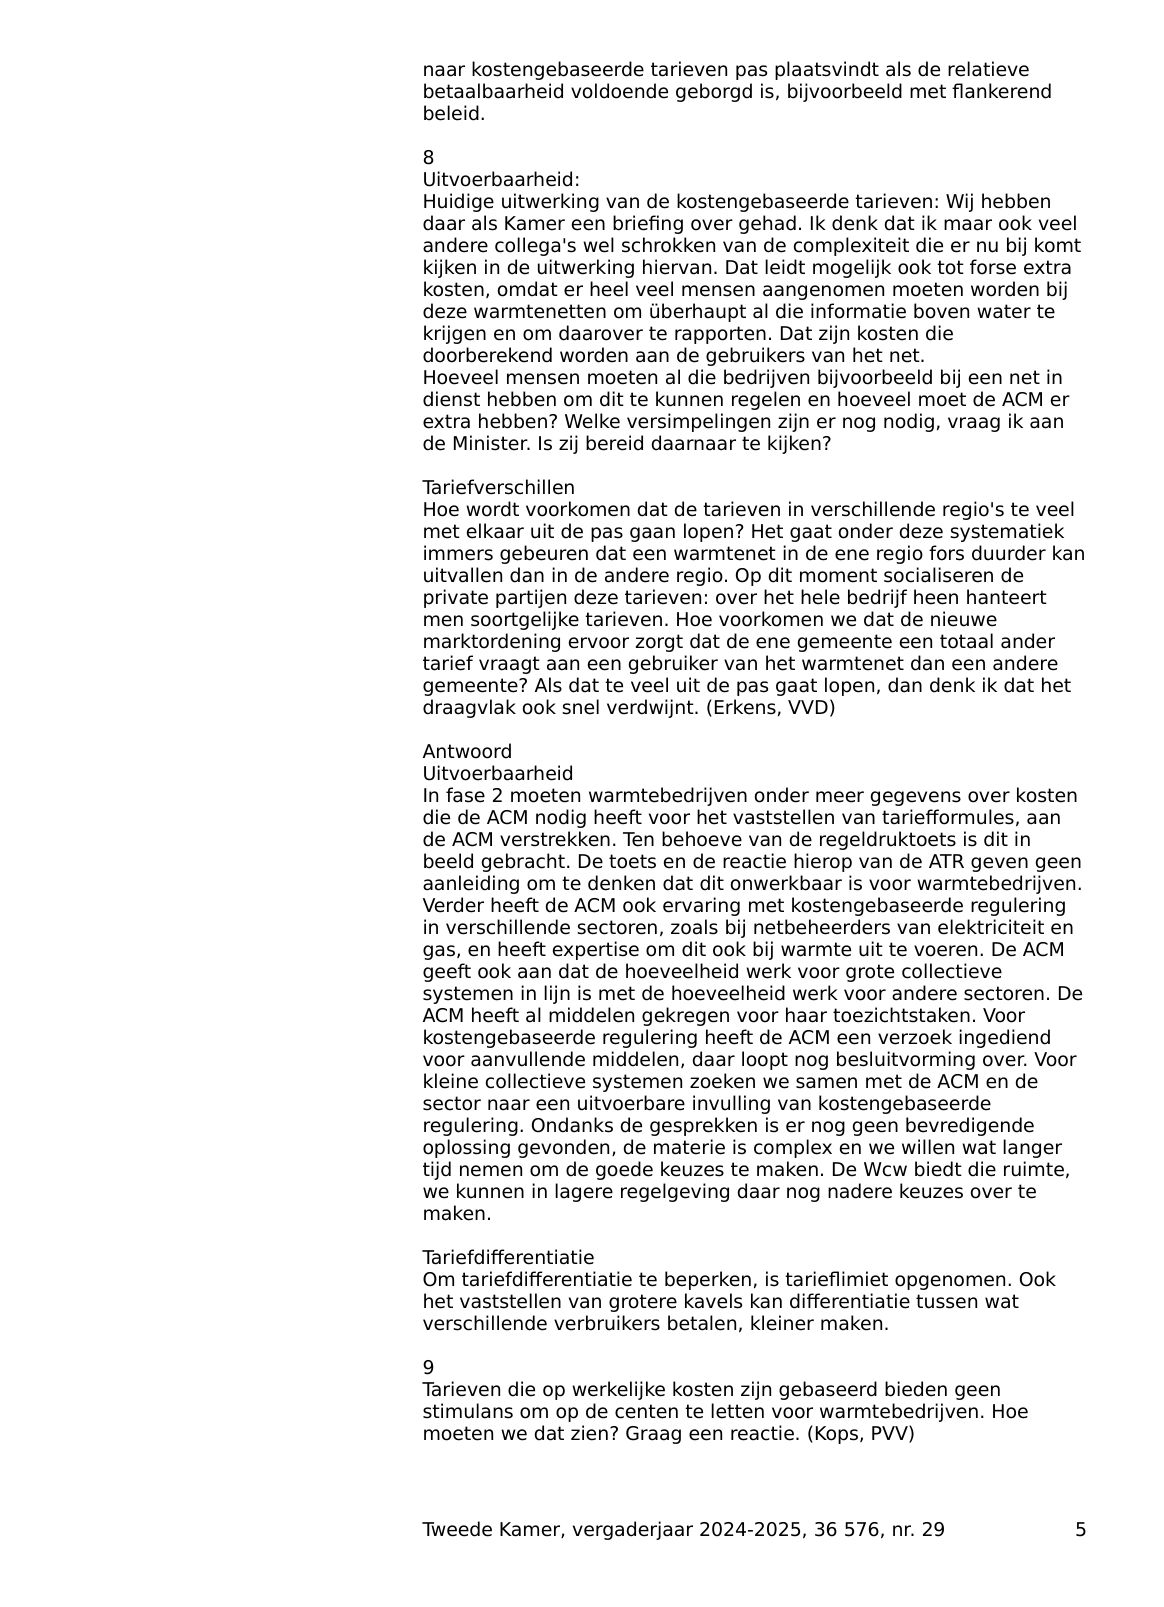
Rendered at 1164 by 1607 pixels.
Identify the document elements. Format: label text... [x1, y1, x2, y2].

text Antwoord [422, 741, 1087, 763]
text In fase 2 moeten warmtebedrijven onder meer gegevens over kosten die de ACM nodig heeft voor het vaststellen van tariefformules, aan de ACM verstrekken. Ten behoeve van de regeldruktoets is dit in beeld gebracht. De toets en de reactie hierop van de ATR geven geen aanleiding om te denken dat dit onwerkbaar is voor warmtebedrijven. Verder heeft de ACM ook ervaring met kostengebaseerde regulering in verschillende sectoren, zoals bij netbeheerders van elektriciteit en gas, en heeft expertise om dit ook bij warmte uit te voeren. De ACM geeft ook aan dat de hoeveelheid werk voor grote collectieve systemen in lijn is met de hoeveelheid werk voor andere sectoren. De ACM heeft al middelen gekregen voor haar toezichtstaken. Voor kostengebaseerde regulering heeft de ACM een verzoek ingediend voor aanvullende middelen, daar loopt nog besluitvorming over. Voor kleine collectieve systemen zoeken we samen met de ACM en de sector naar een uitvoerbare invulling van kostengebaseerde regulering. Ondanks de gesprekken is er nog geen bevredigende oplossing gevonden, de materie is complex en we willen wat langer tijd nemen om de goede keuzes te maken. De Wcw biedt die ruimte, we kunnen in lagere regelgeving daar nog nadere keuzes over te maken. [422, 785, 1087, 1224]
text Om tariefdifferentiatie te beperken, is tarieflimiet opgenomen. Ook het vaststellen van grotere kavels kan differentiatie tussen wat verschillende verbruikers betalen, kleiner maken. [422, 1269, 1087, 1335]
text 8 [422, 147, 1087, 169]
text Huidige uitwerking van de kostengebaseerde tarieven: Wij hebben daar als Kamer een briefing over gehad. Ik denk dat ik maar ook veel andere collega's wel schrokken van de complexiteit die er nu bij komt kijken in de uitwerking hiervan. Dat leidt mogelijk ook tot forse extra kosten, omdat er heel veel mensen aangenomen moeten worden bij deze warmtenetten om überhaupt al die informatie boven water te krijgen en om daarover te rapporten. Dat zijn kosten die doorberekend worden aan de gebruikers van het net. [422, 191, 1087, 367]
text Tariefverschillen [422, 477, 1087, 499]
text Uitvoerbaarheid: [422, 169, 1087, 191]
text naar kostengebaseerde tarieven pas plaatsvindt als de relatieve betaalbaarheid voldoende geborgd is, bijvoorbeeld met flankerend beleid. [422, 59, 1087, 125]
text 9 [422, 1357, 1087, 1379]
text Uitvoerbaarheid [422, 763, 1087, 785]
text Tarieven die op werkelijke kosten zijn gebaseerd bieden geen stimulans om op de centen te letten voor warmtebedrijven. Hoe moeten we dat zien? Graag een reactie. (Kops, PVV) [422, 1379, 1087, 1445]
text Hoe wordt voorkomen dat de tarieven in verschillende regio's te veel met elkaar uit de pas gaan lopen? Het gaat onder deze systematiek immers gebeuren dat een warmtenet in de ene regio fors duurder kan uitvallen dan in de andere regio. Op dit moment socialiseren de private partijen deze tarieven: over het hele bedrijf heen hanteert men soortgelijke tarieven. Hoe voorkomen we dat de nieuwe marktordening ervoor zorgt dat de ene gemeente een totaal ander tarief vraagt aan een gebruiker van het warmtenet dan een andere gemeente? Als dat te veel uit de pas gaat lopen, dan denk ik dat het draagvlak ook snel verdwijnt. (Erkens, VVD) [422, 499, 1087, 719]
text Hoeveel mensen moeten al die bedrijven bijvoorbeeld bij een net in dienst hebben om dit te kunnen regelen en hoeveel moet de ACM er extra hebben? Welke versimpelingen zijn er nog nodig, vraag ik aan de Minister. Is zij bereid daarnaar te kijken? [422, 367, 1087, 455]
text Tariefdifferentiatie [422, 1247, 1087, 1269]
